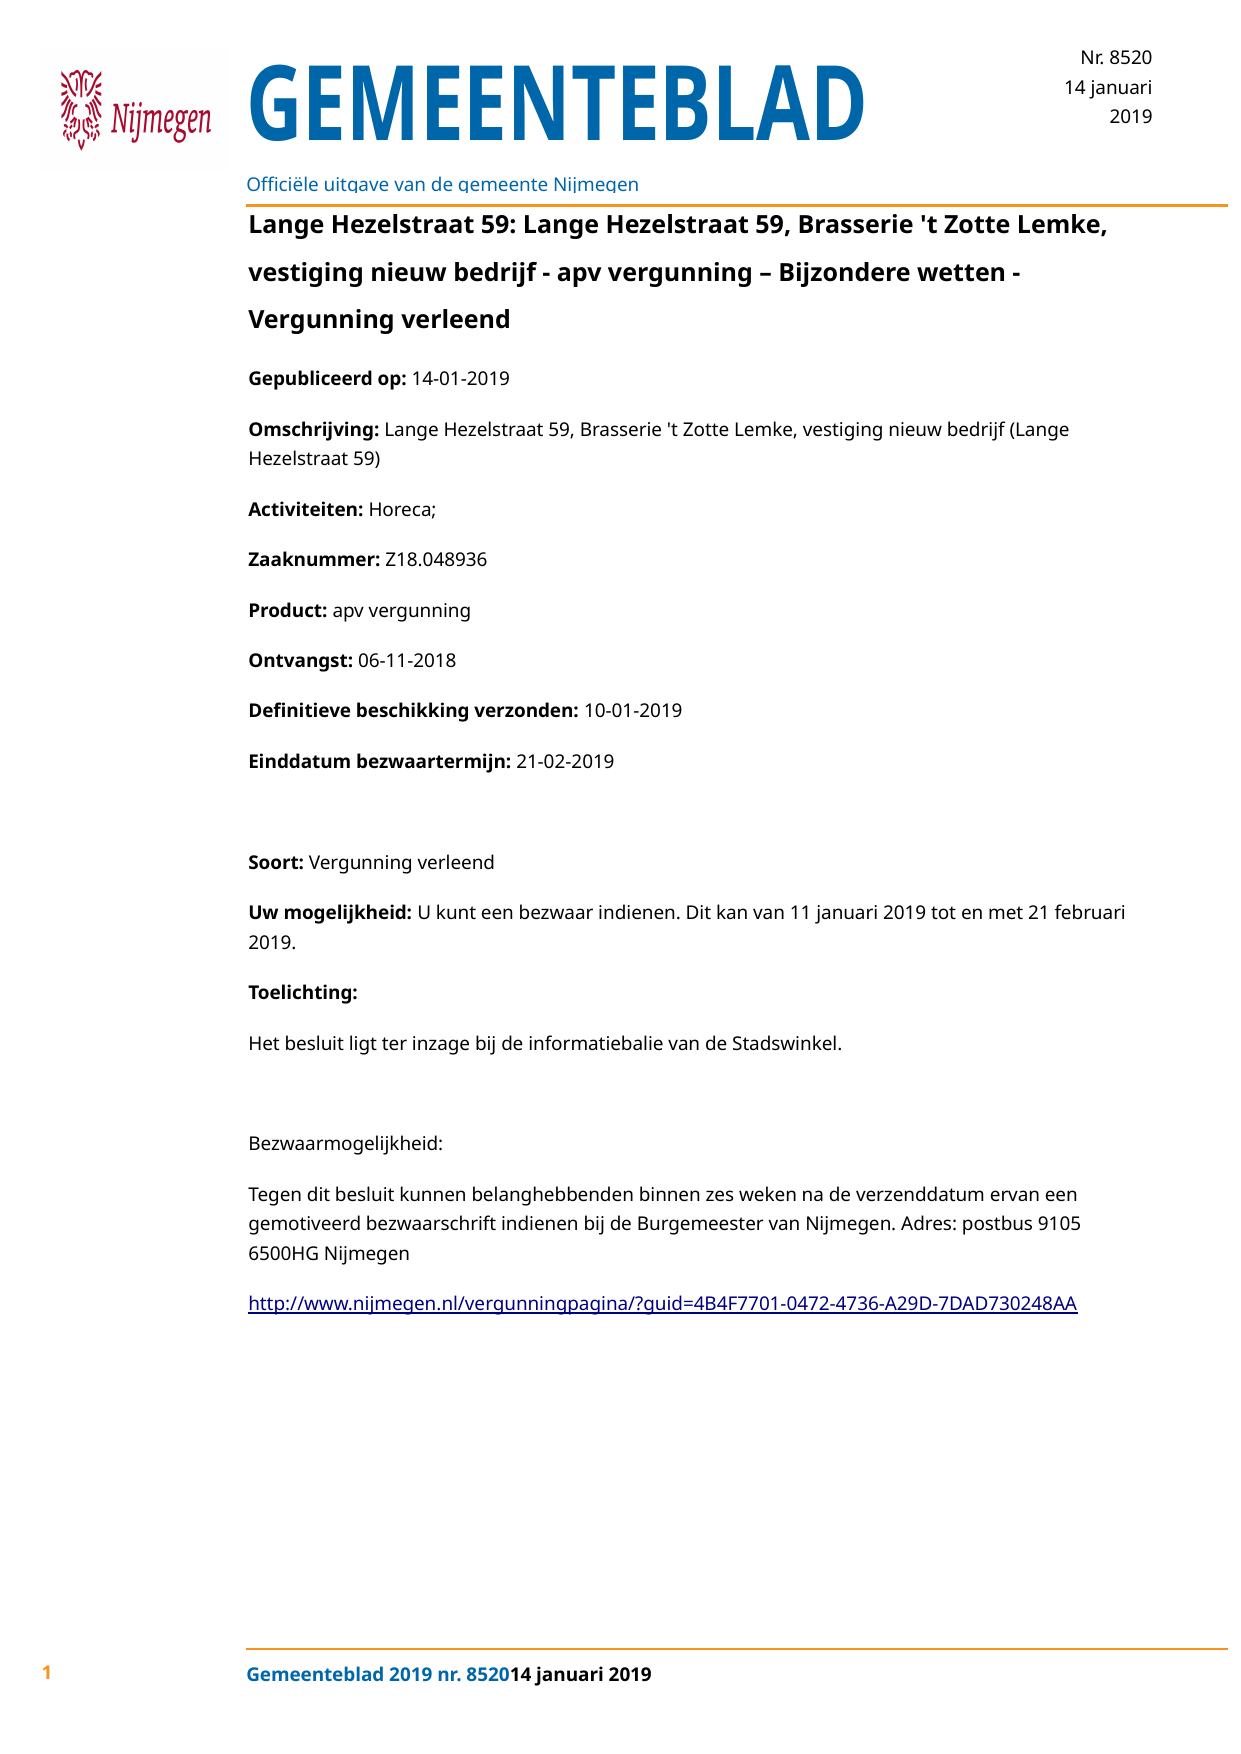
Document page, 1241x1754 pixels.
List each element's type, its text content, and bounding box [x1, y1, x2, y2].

text Omschrijving: Lange Hezelstraat 59, Brasserie 't Zotte Lemke, vestiging nieuw bedrijf (Lange Hezelstraat 59) [248, 416, 1152, 471]
text Tegen dit besluit kunnen belanghebbenden binnen zes weken na de verzenddatum ervan een gemotiveerd bezwaarschrift indienen bij de Burgemeester van Nijmegen. Adres: postbus 9105 6500HG Nijmegen [248, 1181, 1152, 1266]
text Einddatum bezwaartermijn: 21-02-2019 [248, 748, 1152, 774]
text Bezwaarmogelijkheid: [248, 1131, 1152, 1156]
text Gepubliceerd op: 14-01-2019 [248, 366, 1152, 391]
text Product: apv vergunning [248, 597, 1152, 622]
text Zaaknummer: Z18.048936 [248, 546, 1152, 572]
text Ontvangst: 06-11-2018 [248, 647, 1152, 673]
text Uw mogelijkheid: U kunt een bezwaar indienen. Dit kan van 11 januari 2019 tot en met 21 februari 2019. [248, 899, 1152, 954]
picture [41, 47, 231, 172]
text Activiteiten: Horeca; [248, 496, 1152, 522]
text http://www.nijmegen.nl/vergunningpagina/?guid=4B4F7701-0472-4736-A29D-7DAD730248AA [248, 1291, 1152, 1316]
text Toelichting: [248, 979, 1152, 1005]
text Definitieve beschikking verzonden: 10-01-2019 [248, 698, 1152, 723]
text Soort: Vergunning verleend [248, 849, 1152, 874]
text Het besluit ligt ter inzage bij de informatiebalie van de Stadswinkel. [248, 1030, 1152, 1055]
text Lange Hezelstraat 59: Lange Hezelstraat 59, Brasserie 't Zotte Lemke, vestiging nieuw bedrijf - apv vergunning – Bijzondere wetten - Vergunning verleend [248, 207, 1152, 336]
